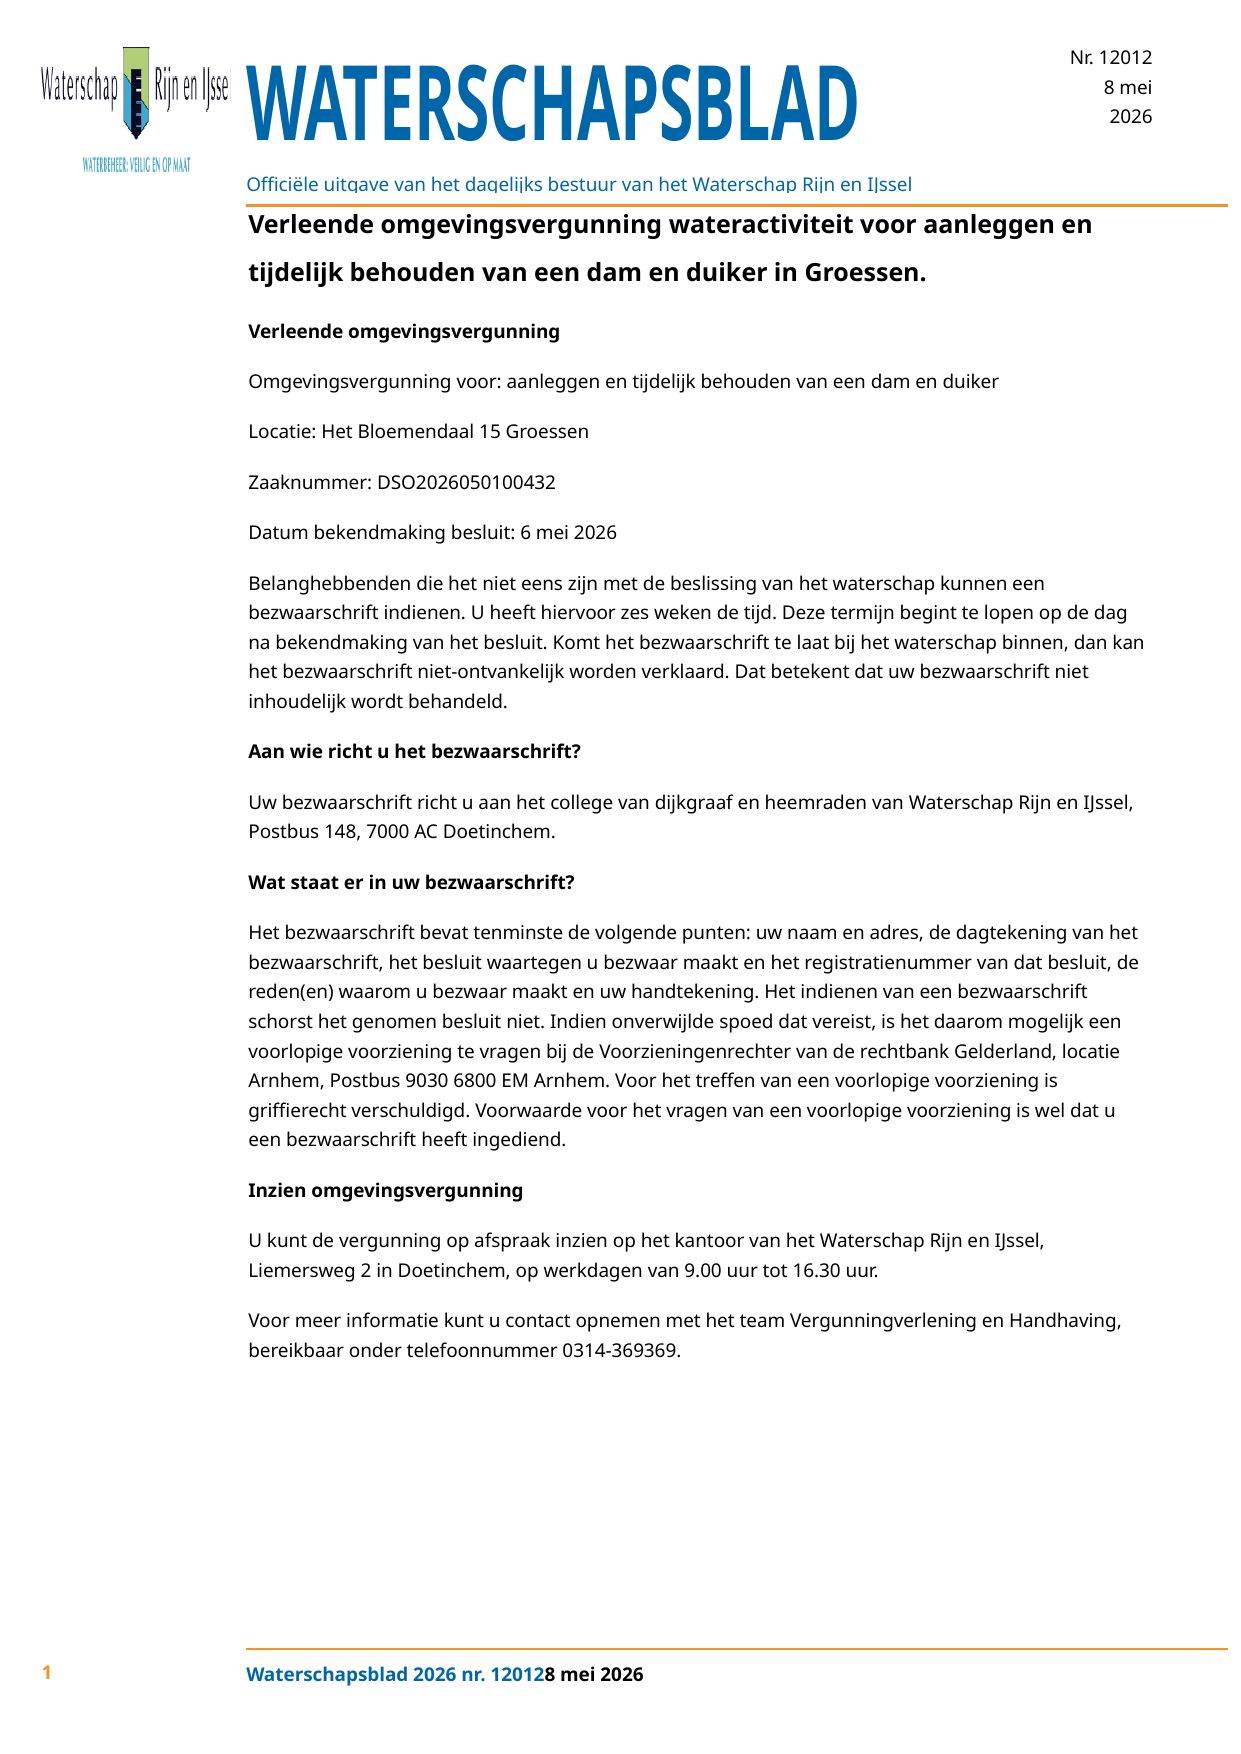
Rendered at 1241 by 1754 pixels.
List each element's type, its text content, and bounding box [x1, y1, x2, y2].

text U kunt de vergunning op afspraak inzien op het kantoor van het Waterschap Rijn en IJssel, Liemersweg 2 in Doetinchem, op werkdagen van 9.00 uur tot 16.30 uur. [248, 1227, 1152, 1283]
text Datum bekendmaking besluit: 6 mei 2026 [248, 519, 1152, 545]
text Belanghebbenden die het niet eens zijn met de beslissing van het waterschap kunnen een bezwaarschrift indienen. U heeft hiervoor zes weken de tijd. Deze termijn begint te lopen op de dag na bekendmaking van het besluit. Komt het bezwaarschrift te laat bij het waterschap binnen, dan kan het bezwaarschrift niet-ontvankelijk worden verklaard. Dat betekent dat uw bezwaarschrift niet inhoudelijk wordt behandeld. [248, 570, 1152, 714]
text Locatie: Het Bloemendaal 15 Groessen [248, 419, 1152, 444]
text Uw bezwaarschrift richt u aan het college van dijkgraaf en heemraden van Waterschap Rijn en IJssel, Postbus 148, 7000 AC Doetinchem. [248, 789, 1152, 844]
text Omgevingsvergunning voor: aanleggen en tijdelijk behouden van een dam en duiker [248, 368, 1152, 394]
text Zaaknummer: DSO2026050100432 [248, 469, 1152, 495]
text Het bezwaarschrift bevat tenminste de volgende punten: uw naam en adres, de dagtekening van het bezwaarschrift, het besluit waartegen u bezwaar maakt en het registratienummer van dat besluit, de reden(en) waarom u bezwaar maakt en uw handtekening. Het indienen van een bezwaarschrift schorst het genomen besluit niet. Indien onverwijlde spoed dat vereist, is het daarom mogelijk een voorlopige voorziening te vragen bij de Voorzieningenrechter van de rechtbank Gelderland, locatie Arnhem, Postbus 9030 6800 EM Arnhem. Voor het treffen van een voorlopige voorziening is griffierecht verschuldigd. Voorwaarde voor het vragen van een voorlopige voorziening is wel dat u een bezwaarschrift heeft ingediend. [248, 919, 1152, 1152]
picture [41, 47, 231, 172]
text Inzien omgevingsvergunning [248, 1177, 1152, 1203]
text Voor meer informatie kunt u contact opnemen met het team Vergunningverlening en Handhaving, bereikbaar onder telefoonnummer 0314-369369. [248, 1307, 1152, 1363]
text Aan wie richt u het bezwaarschrift? [248, 739, 1152, 764]
text Wat staat er in uw bezwaarschrift? [248, 869, 1152, 895]
text Verleende omgevingsvergunning wateractiviteit voor aanleggen en tijdelijk behouden van een dam en duiker in Groessen. [248, 207, 1152, 288]
text Verleende omgevingsvergunning [248, 318, 1152, 344]
